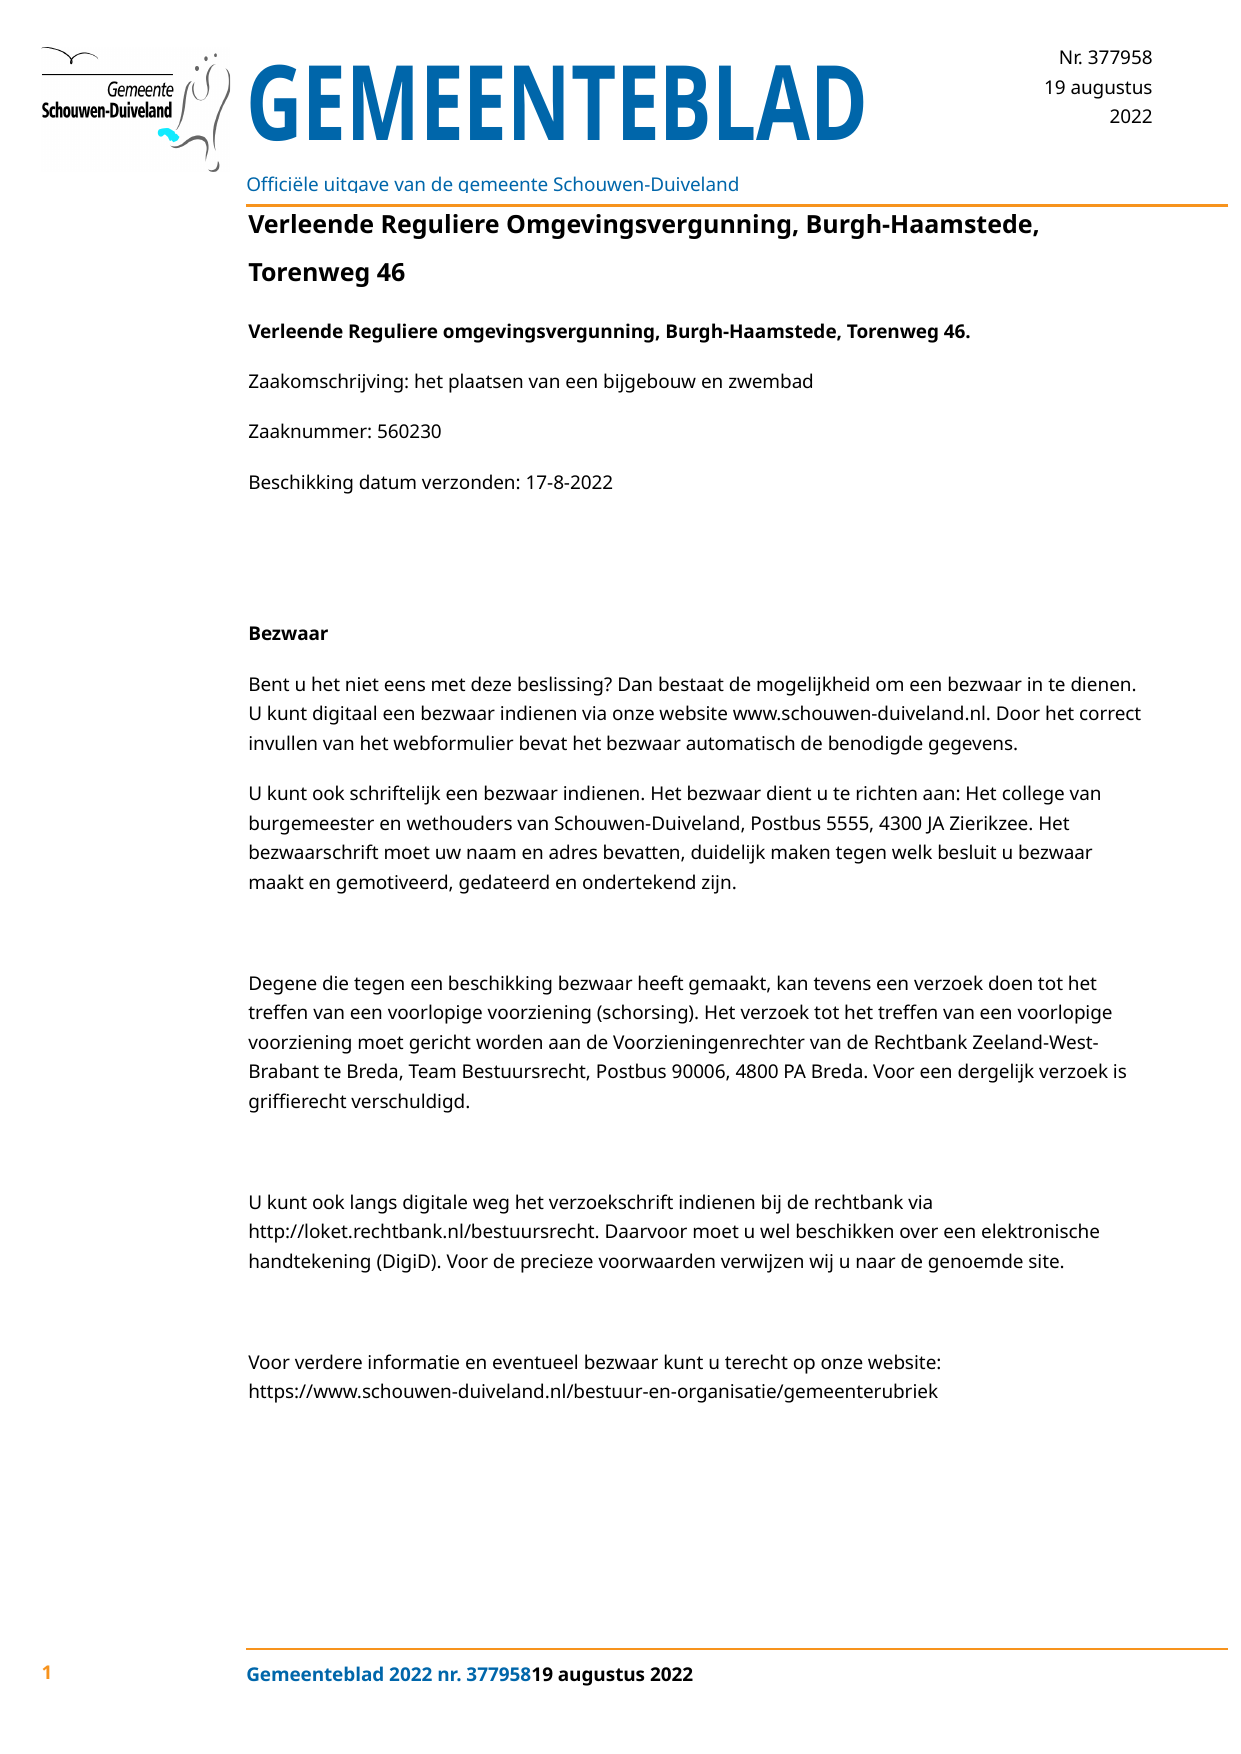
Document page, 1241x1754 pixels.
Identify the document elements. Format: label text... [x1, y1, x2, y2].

text Voor verdere informatie en eventueel bezwaar kunt u terecht op onze website: https://www.schouwen-duiveland.nl/bestuur-en-organisatie/gemeenterubriek [248, 1349, 1152, 1404]
text U kunt ook langs digitale weg het verzoekschrift indienen bij de rechtbank via http://loket.rechtbank.nl/bestuursrecht. Daarvoor moet u wel beschikken over een elektronische handtekening (DigiD). Voor de precieze voorwaarden verwijzen wij u naar de genoemde site. [248, 1189, 1152, 1274]
text U kunt ook schriftelijk een bezwaar indienen. Het bezwaar dient u te richten aan: Het college van burgemeester en wethouders van Schouwen-Duiveland, Postbus 5555, 4300 JA Zierikzee. Het bezwaarschrift moet uw naam en adres bevatten, duidelijk maken tegen welk besluit u bezwaar maakt en gemotiveerd, gedateerd en ondertekend zijn. [248, 780, 1152, 895]
text Beschikking datum verzonden: 17-8-2022 [248, 469, 1152, 495]
text Verleende Reguliere Omgevingsvergunning, Burgh-Haamstede, Torenweg 46 [248, 207, 1152, 288]
text Zaaknummer: 560230 [248, 419, 1152, 444]
text Degene die tegen een beschikking bezwaar heeft gemaakt, kan tevens een verzoek doen tot het treffen van een voorlopige voorziening (schorsing). Het verzoek tot het treffen van een voorlopige voorziening moet gericht worden aan de Voorzieningenrechter van de Rechtbank Zeeland-West-Brabant te Breda, Team Bestuursrecht, Postbus 90006, 4800 PA Breda. Voor een dergelijk verzoek is griffierecht verschuldigd. [248, 970, 1152, 1114]
picture [41, 47, 231, 172]
text Bent u het niet eens met deze beslissing? Dan bestaat de mogelijkheid om een bezwaar in te dienen. U kunt digitaal een bezwaar indienen via onze website www.schouwen-duiveland.nl. Door het correct invullen van het webformulier bevat het bezwaar automatisch de benodigde gegevens. [248, 671, 1152, 756]
text Bezwaar [248, 620, 1152, 646]
text Verleende Reguliere omgevingsvergunning, Burgh-Haamstede, Torenweg 46. [248, 318, 1152, 344]
text Zaakomschrijving: het plaatsen van een bijgebouw en zwembad [248, 368, 1152, 394]
